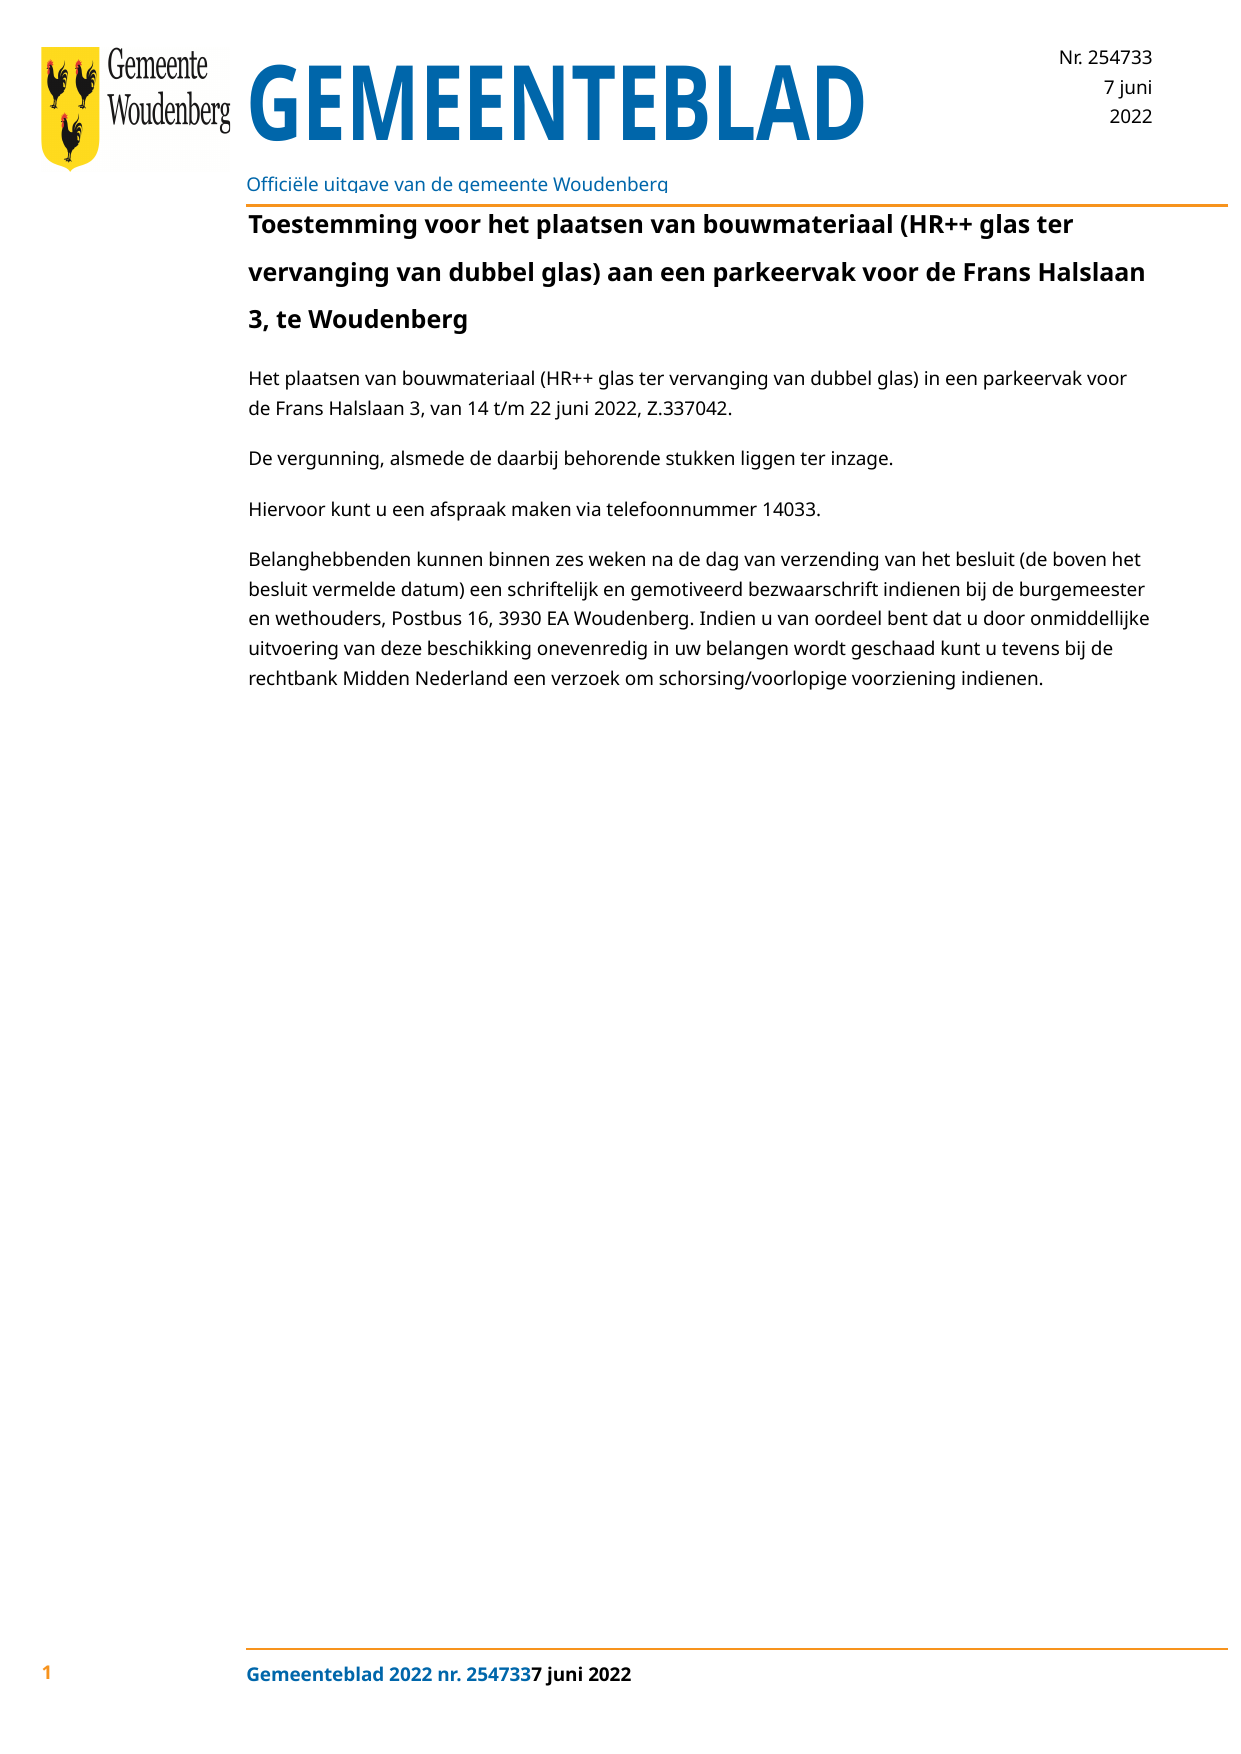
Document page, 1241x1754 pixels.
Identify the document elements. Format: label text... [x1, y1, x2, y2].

picture [41, 47, 231, 172]
text Belanghebbenden kunnen binnen zes weken na de dag van verzending van het besluit (de boven het besluit vermelde datum) een schriftelijk en gemotiveerd bezwaarschrift indienen bij de burgemeester en wethouders, Postbus 16, 3930 EA Woudenberg. Indien u van oordeel bent dat u door onmiddellijke uitvoering van deze beschikking onevenredig in uw belangen wordt geschaad kunt u tevens bij de rechtbank Midden Nederland een verzoek om schorsing/voorlopige voorziening indienen. [248, 546, 1152, 690]
text Toestemming voor het plaatsen van bouwmateriaal (HR++ glas ter vervanging van dubbel glas) aan een parkeervak voor de Frans Halslaan 3, te Woudenberg [248, 207, 1152, 336]
text De vergunning, alsmede de daarbij behorende stukken liggen ter inzage. [248, 446, 1152, 471]
text Het plaatsen van bouwmateriaal (HR++ glas ter vervanging van dubbel glas) in een parkeervak voor de Frans Halslaan 3, van 14 t/m 22 juni 2022, Z.337042. [248, 366, 1152, 421]
text Hiervoor kunt u een afspraak maken via telefoonnummer 14033. [248, 496, 1152, 522]
